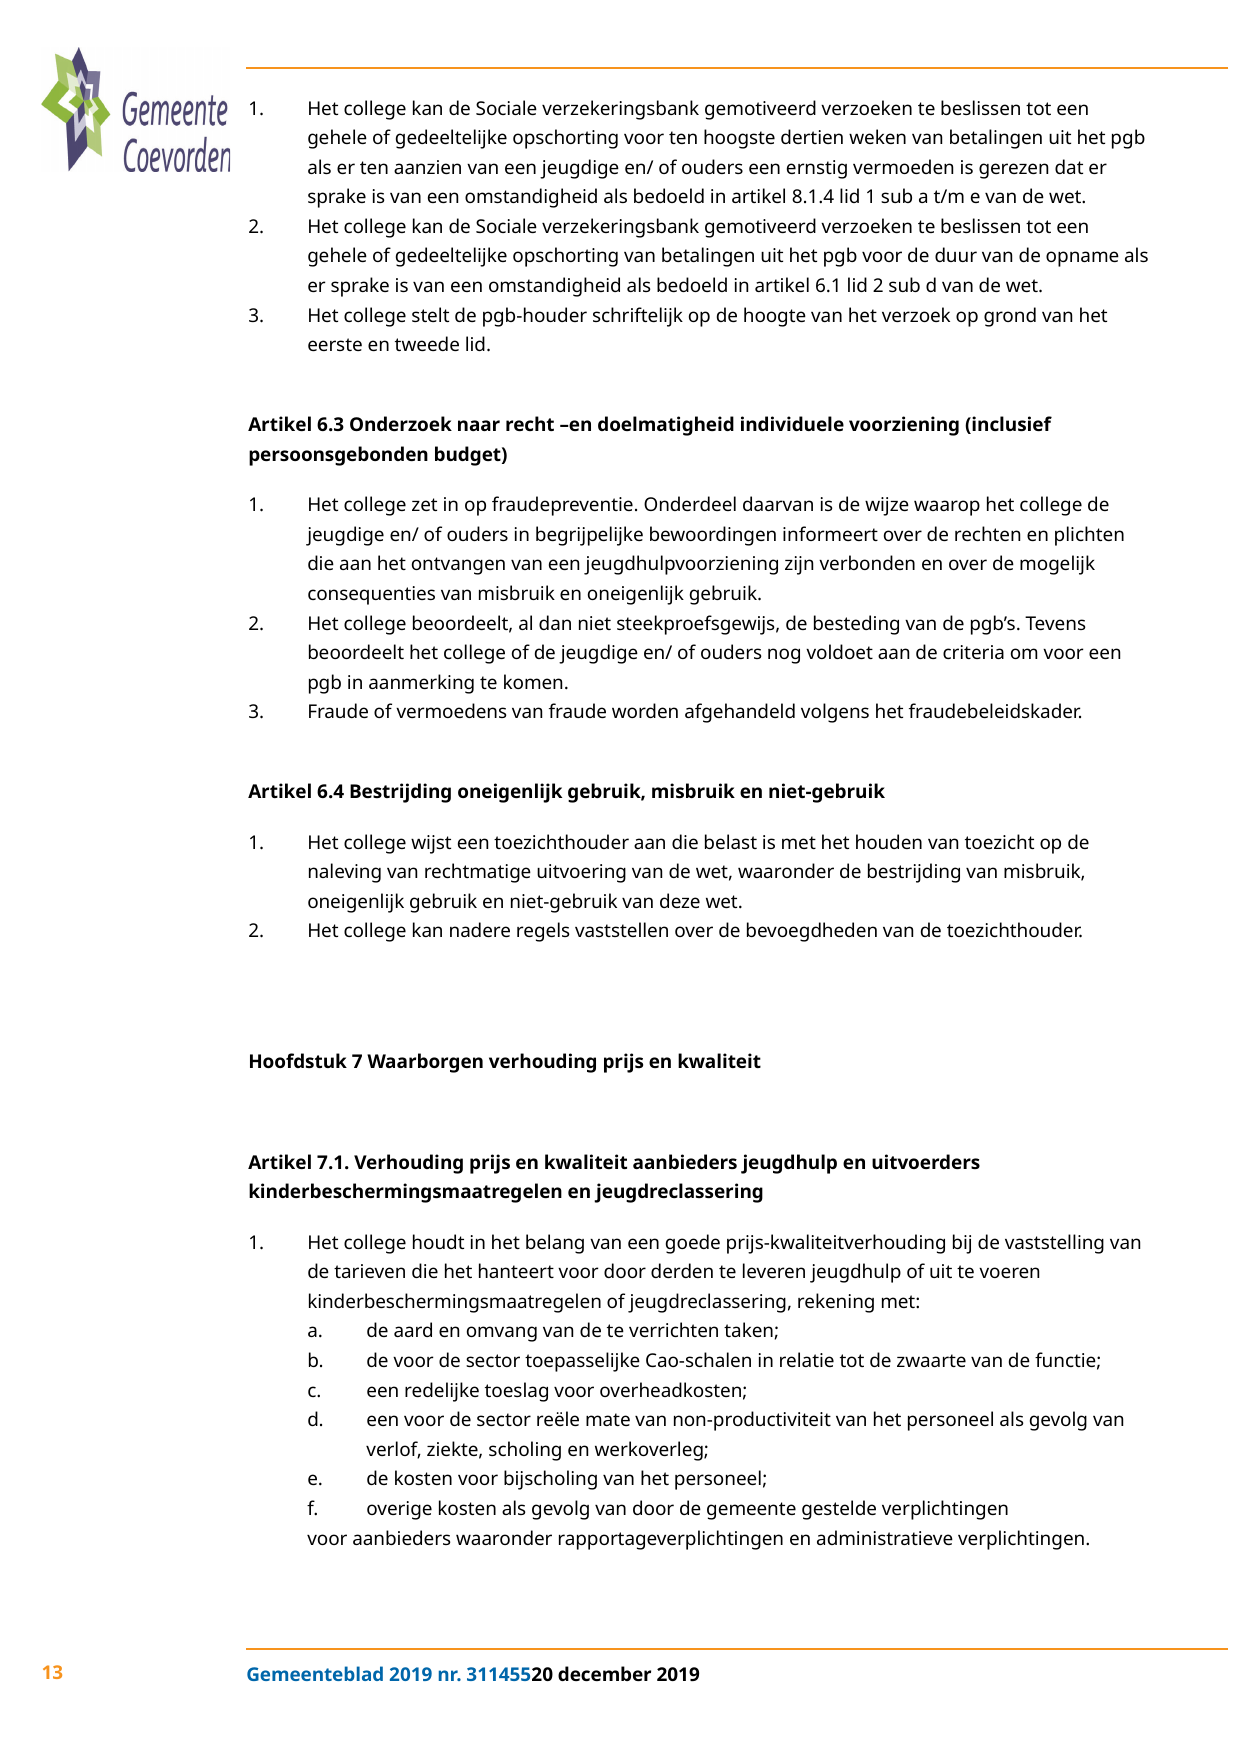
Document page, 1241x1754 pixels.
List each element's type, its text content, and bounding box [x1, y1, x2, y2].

list Het college kan nadere regels vaststellen over de bevoegdheden van de toezichthouder. [248, 918, 1152, 943]
list voor aanbieders waaronder rapportageverplichtingen en administratieve verplichtingen. [248, 1525, 1152, 1551]
list Het college kan de Sociale verzekeringsbank gemotiveerd verzoeken te beslissen tot een gehele of gedeeltelijke opschorting voor ten hoogste dertien weken van betalingen uit het pgb als er ten aanzien van een jeugdige en/ of ouders een ernstig vermoeden is gerezen dat er sprake is van een omstandigheid als bedoeld in artikel 8.1.4 lid 1 sub a t/m e van de wet. [248, 95, 1152, 209]
list de kosten voor bijscholing van het personeel; [307, 1466, 1152, 1491]
list een voor de sector reële mate van non-productiviteit van het personeel als gevolg van verlof, ziekte, scholing en werkoverleg; [307, 1406, 1152, 1462]
picture [41, 47, 231, 172]
list Het college houdt in het belang van een goede prijs-kwaliteitverhouding bij de vaststelling van de tarieven die het hanteert voor door derden te leveren jeugdhulp of uit te voeren kinderbeschermingsmaatregelen of jeugdreclassering, rekening met: [248, 1229, 1152, 1314]
list Het college kan de Sociale verzekeringsbank gemotiveerd verzoeken te beslissen tot een gehele of gedeeltelijke opschorting van betalingen uit het pgb voor de duur van de opname als er sprake is van een omstandigheid als bedoeld in artikel 6.1 lid 2 sub d van de wet. [248, 213, 1152, 298]
list de voor de sector toepasselijke Cao-schalen in relatie tot de zwaarte van de functie; [307, 1347, 1152, 1373]
text Artikel 6.3 Onderzoek naar recht –en doelmatigheid individuele voorziening (inclusief persoonsgebonden budget) [248, 411, 1152, 467]
list overige kosten als gevolg van door de gemeente gestelde verplichtingen [307, 1495, 1152, 1521]
list Het college beoordeelt, al dan niet steekproefsgewijs, de besteding van de pgb’s. Tevens beoordeelt het college of de jeugdige en/ of ouders nog voldoet aan de criteria om voor een pgb in aanmerking te komen. [248, 610, 1152, 695]
list Het college wijst een toezichthouder aan die belast is met het houden van toezicht op de naleving van rechtmatige uitvoering van de wet, waaronder de bestrijding van misbruik, oneigenlijk gebruik en niet-gebruik van deze wet. [248, 829, 1152, 914]
text Artikel 6.4 Bestrijding oneigenlijk gebruik, misbruik en niet-gebruik [248, 778, 1152, 804]
list Het college stelt de pgb-houder schriftelijk op de hoogte van het verzoek op grond van het eerste en tweede lid. [248, 302, 1152, 357]
list de aard en omvang van de te verrichten taken; [307, 1318, 1152, 1343]
list Fraude of vermoedens van fraude worden afgehandeld volgens het fraudebeleidskader. [248, 698, 1152, 724]
text Artikel 7.1. Verhouding prijs en kwaliteit aanbieders jeugdhulp en uitvoerders kinderbeschermingsmaatregelen en jeugdreclassering [248, 1149, 1152, 1204]
list een redelijke toeslag voor overheadkosten; [307, 1377, 1152, 1403]
text Hoofdstuk 7 Waarborgen verhouding prijs en kwaliteit [248, 1048, 1152, 1074]
list Het college zet in op fraudepreventie. Onderdeel daarvan is de wijze waarop het college de jeugdige en/ of ouders in begrijpelijke bewoordingen informeert over de rechten en plichten die aan het ontvangen van een jeugdhulpvoorziening zijn verbonden en over de mogelijk consequenties van misbruik en oneigenlijk gebruik. [248, 491, 1152, 606]
